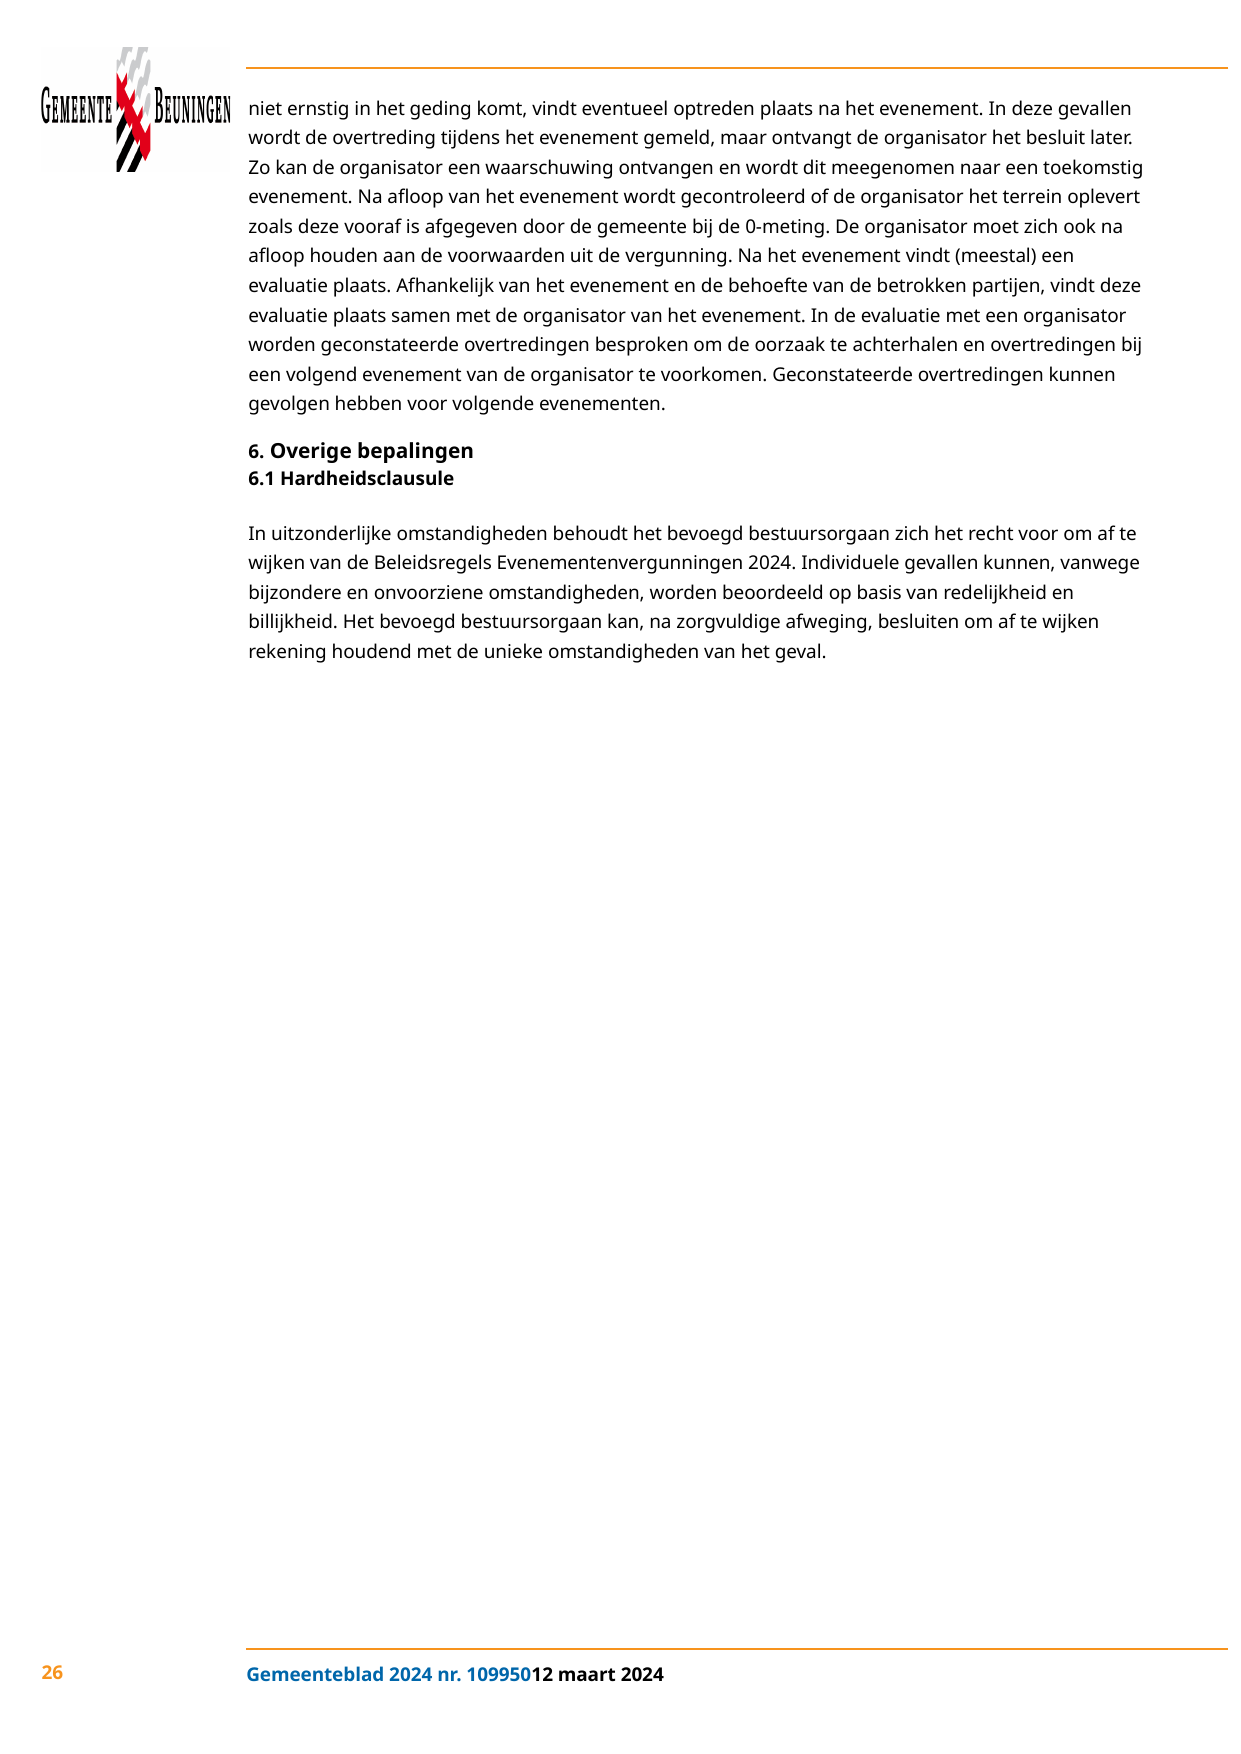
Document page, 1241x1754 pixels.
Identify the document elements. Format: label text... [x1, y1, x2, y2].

text niet ernstig in het geding komt, vindt eventueel optreden plaats na het evenement. In deze gevallen wordt de overtreding tijdens het evenement gemeld, maar ontvangt de organisator het besluit later. Zo kan de organisator een waarschuwing ontvangen en wordt dit meegenomen naar een toekomstig evenement. Na afloop van het evenement wordt gecontroleerd of de organisator het terrein oplevert zoals deze vooraf is afgegeven door de gemeente bij de 0-meting. De organisator moet zich ook na afloop houden aan de voorwaarden uit de vergunning. Na het evenement vindt (meestal) een evaluatie plaats. Afhankelijk van het evenement en de behoefte van de betrokken partijen, vindt deze evaluatie plaats samen met de organisator van het evenement. In de evaluatie met een organisator worden geconstateerde overtredingen besproken om de oorzaak te achterhalen en overtredingen bij een volgend evenement van de organisator te voorkomen. Geconstateerde overtredingen kunnen gevolgen hebben voor volgende evenementen. [248, 95, 1152, 416]
text 6.1 Hardheidsclausule [248, 465, 1152, 490]
text In uitzonderlijke omstandigheden behoudt het bevoegd bestuursorgaan zich het recht voor om af te wijken van de Beleidsregels Evenementenvergunningen 2024. Individuele gevallen kunnen, vanwege bijzondere en onvoorziene omstandigheden, worden beoordeeld op basis van redelijkheid en billijkheid. Het bevoegd bestuursorgaan kan, na zorgvuldige afweging, besluiten om af te wijken rekening houdend met de unieke omstandigheden van het geval. [248, 520, 1152, 664]
text 6. Overige bepalingen [248, 436, 1152, 465]
picture [41, 47, 231, 172]
